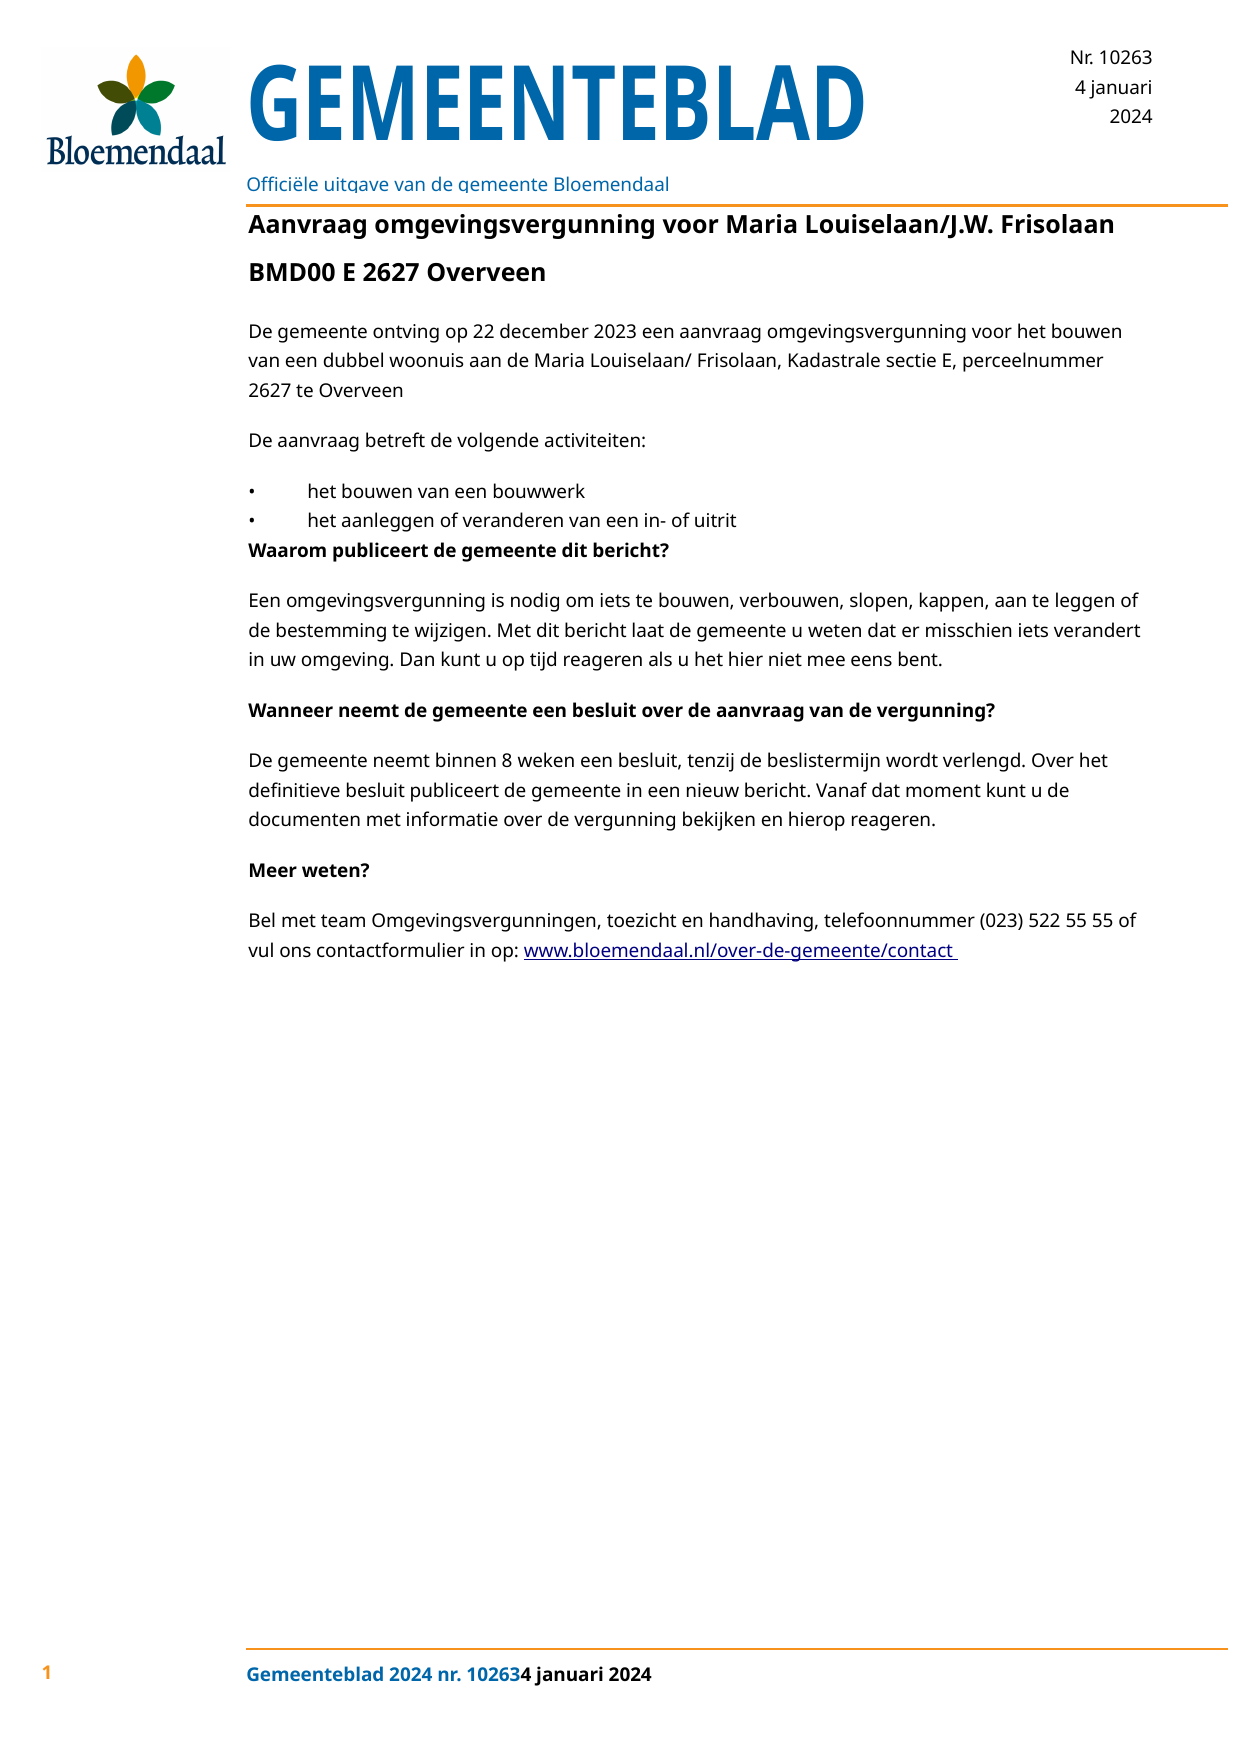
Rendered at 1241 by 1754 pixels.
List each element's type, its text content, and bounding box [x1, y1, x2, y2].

text Een omgevingsvergunning is nodig om iets te bouwen, verbouwen, slopen, kappen, aan te leggen of de bestemming te wijzigen. Met dit bericht laat de gemeente u weten dat er misschien iets verandert in uw omgeving. Dan kunt u op tijd reageren als u het hier niet mee eens bent. [248, 587, 1152, 672]
text Aanvraag omgevingsvergunning voor Maria Louiselaan/J.W. Frisolaan BMD00 E 2627 Overveen [248, 207, 1152, 288]
text Wanneer neemt de gemeente een besluit over de aanvraag van de vergunning? [248, 697, 1152, 723]
text De gemeente neemt binnen 8 weken een besluit, tenzij de beslistermijn wordt verlengd. Over het definitieve besluit publiceert de gemeente in een nieuw bericht. Vanaf dat moment kunt u de documenten met informatie over de vergunning bekijken en hierop reageren. [248, 747, 1152, 832]
text Meer weten? [248, 857, 1152, 883]
text Bel met team Omgevingsvergunningen, toezicht en handhaving, telefoonnummer (023) 522 55 55 of vul ons contactformulier in op: www.bloemendaal.nl/over-de-gemeente/contact [248, 907, 1152, 963]
list het bouwen van een bouwwerk [248, 478, 1152, 504]
text Waarom publiceert de gemeente dit bericht? [248, 537, 1152, 563]
list het aanleggen of veranderen van een in- of uitrit [248, 507, 1152, 533]
text De aanvraag betreft de volgende activiteiten: [248, 427, 1152, 453]
picture [41, 47, 231, 172]
text De gemeente ontving op 22 december 2023 een aanvraag omgevingsvergunning voor het bouwen van een dubbel woonuis aan de Maria Louiselaan/ Frisolaan, Kadastrale sectie E, perceelnummer 2627 te Overveen [248, 318, 1152, 403]
